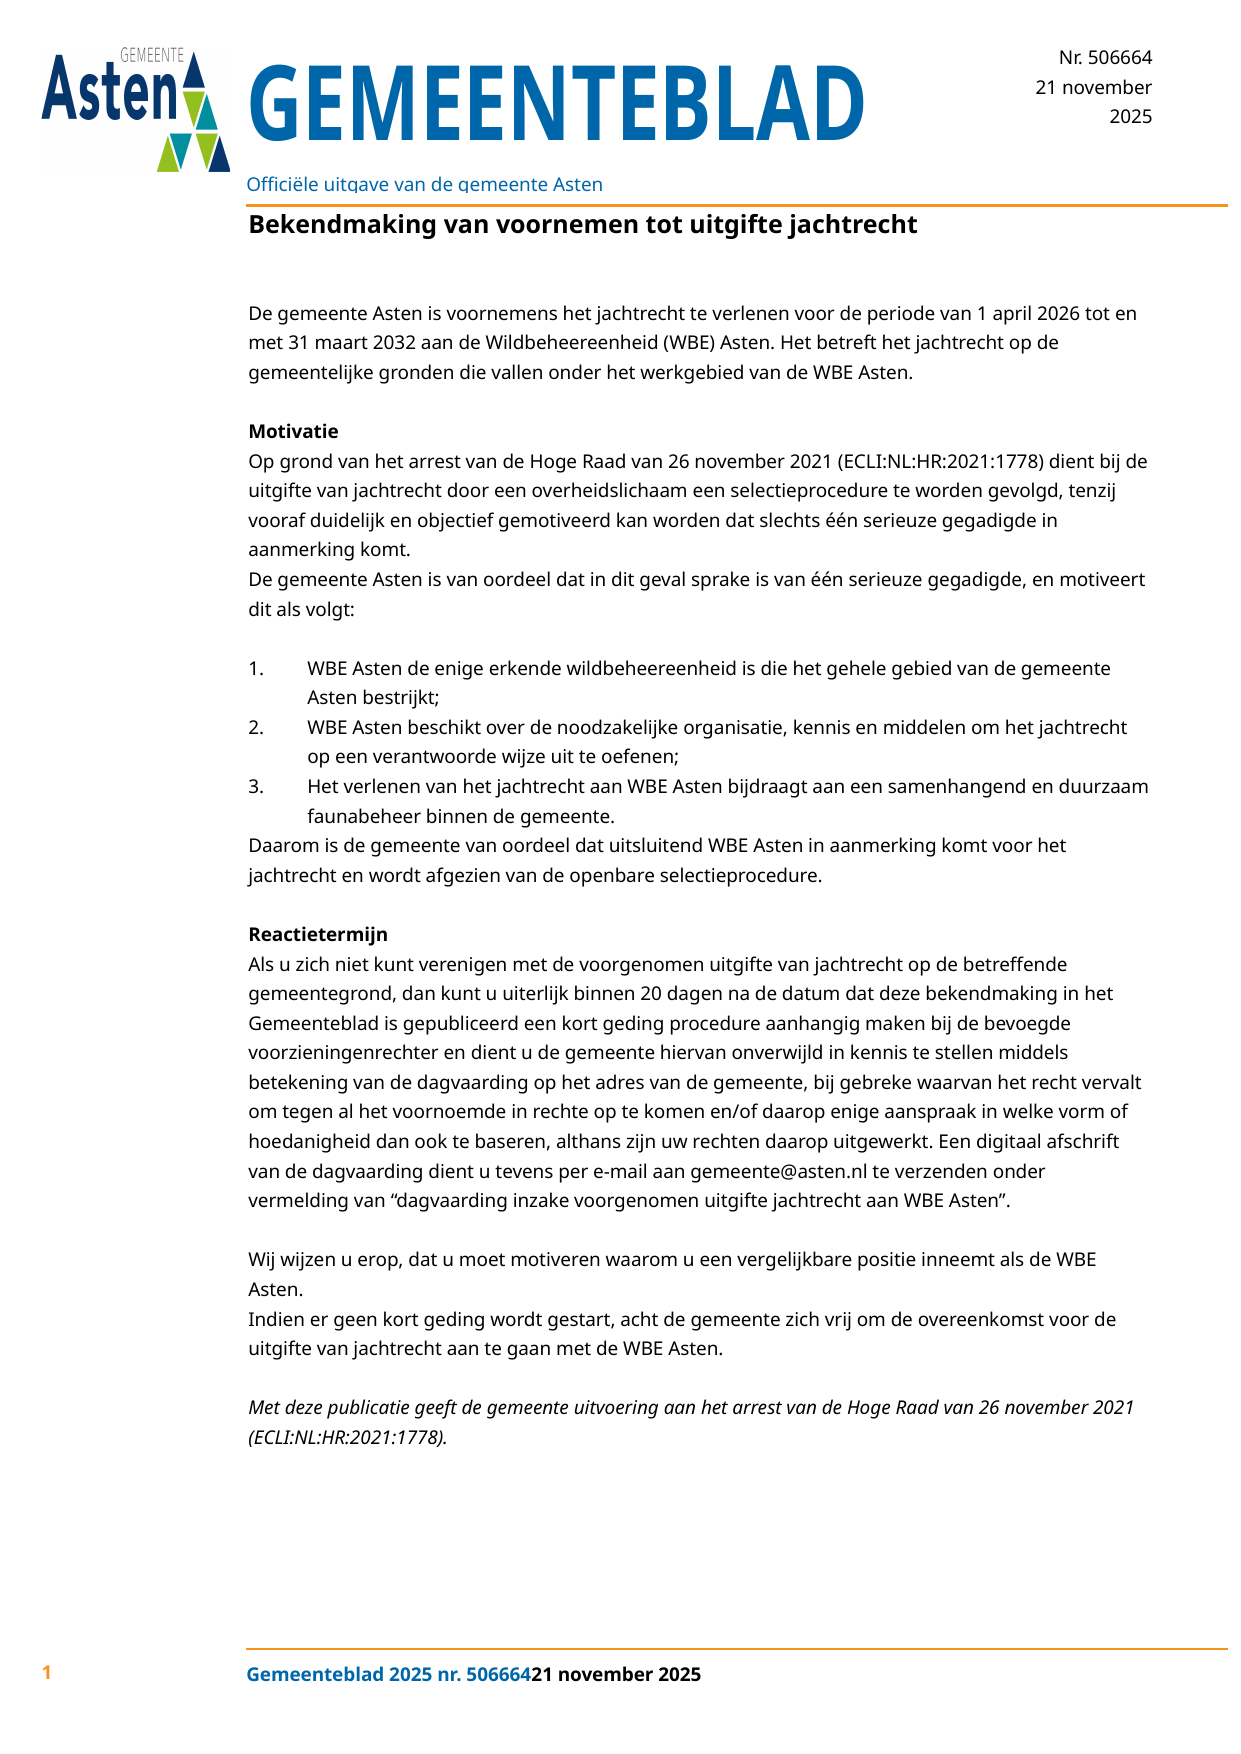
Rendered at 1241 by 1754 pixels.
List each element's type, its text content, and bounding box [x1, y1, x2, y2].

text Indien er geen kort geding wordt gestart, acht de gemeente zich vrij om de overeenkomst voor de uitgifte van jachtrecht aan te gaan met de WBE Asten. [248, 1306, 1152, 1361]
text Reactietermijn [248, 921, 1152, 947]
text De gemeente Asten is voornemens het jachtrecht te verlenen voor de periode van 1 april 2026 tot en met 31 maart 2032 aan de Wildbeheereenheid (WBE) Asten. Het betreft het jachtrecht op de gemeentelijke gronden die vallen onder het werkgebied van de WBE Asten. [248, 300, 1152, 385]
text Daarom is de gemeente van oordeel dat uitsluitend WBE Asten in aanmerking komt voor het jachtrecht en wordt afgezien van de openbare selectieprocedure. [248, 832, 1152, 888]
list Het verlenen van het jachtrecht aan WBE Asten bijdraagt aan een samenhangend en duurzaam faunabeheer binnen de gemeente. [248, 773, 1152, 828]
text Op grond van het arrest van de Hoge Raad van 26 november 2021 (ECLI:NL:HR:2021:1778) dient bij de uitgifte van jachtrecht door een overheidslichaam een selectieprocedure te worden gevolgd, tenzij vooraf duidelijk en objectief gemotiveerd kan worden dat slechts één serieuze gegadigde in aanmerking komt. [248, 448, 1152, 562]
list WBE Asten de enige erkende wildbeheereenheid is die het gehele gebied van de gemeente Asten bestrijkt; [248, 655, 1152, 710]
picture [41, 47, 231, 172]
text De gemeente Asten is van oordeel dat in dit geval sprake is van één serieuze gegadigde, en motiveert dit als volgt: [248, 566, 1152, 621]
text Motivatie [248, 418, 1152, 444]
list WBE Asten beschikt over de noodzakelijke organisatie, kennis en middelen om het jachtrecht op een verantwoorde wijze uit te oefenen; [248, 714, 1152, 769]
text Met deze publicatie geeft de gemeente uitvoering aan het arrest van de Hoge Raad van 26 november 2021 (ECLI:NL:HR:2021:1778). [248, 1394, 1152, 1450]
text Wij wijzen u erop, dat u moet motiveren waarom u een vergelijkbare positie inneemt als de WBE Asten. [248, 1247, 1152, 1302]
text Bekendmaking van voornemen tot uitgifte jachtrecht [248, 207, 1152, 241]
text Als u zich niet kunt verenigen met de voorgenomen uitgifte van jachtrecht op de betreffende gemeentegrond, dan kunt u uiterlijk binnen 20 dagen na de datum dat deze bekendmaking in het Gemeenteblad is gepubliceerd een kort geding procedure aanhangig maken bij de bevoegde voorzieningenrechter en dient u de gemeente hiervan onverwijld in kennis te stellen middels betekening van de dagvaarding op het adres van de gemeente, bij gebreke waarvan het recht vervalt om tegen al het voornoemde in rechte op te komen en/of daarop enige aanspraak in welke vorm of hoedanigheid dan ook te baseren, althans zijn uw rechten daarop uitgewerkt. Een digitaal afschrift van de dagvaarding dient u tevens per e-mail aan gemeente@asten.nl te verzenden onder vermelding van “dagvaarding inzake voorgenomen uitgifte jachtrecht aan WBE Asten”. [248, 951, 1152, 1213]
